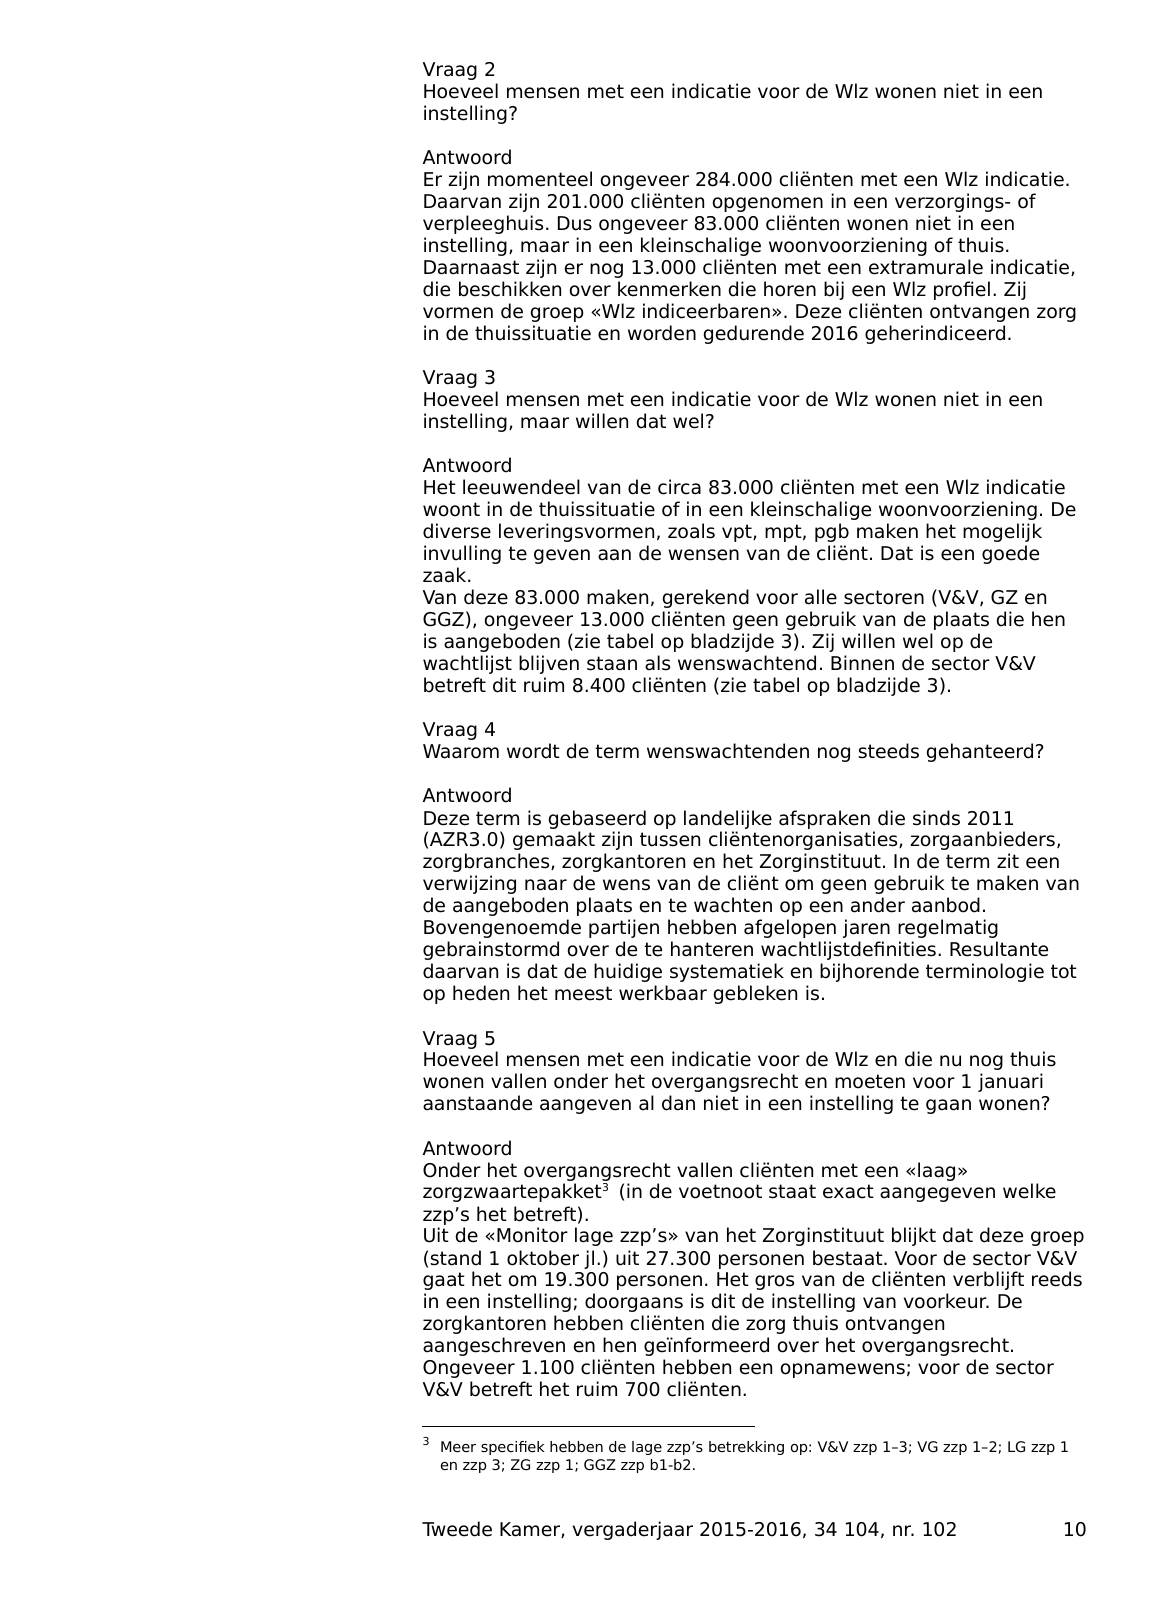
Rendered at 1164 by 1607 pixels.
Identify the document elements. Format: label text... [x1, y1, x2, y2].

text Uit de «Monitor lage zzp’s» van het Zorginstituut blijkt dat deze groep (stand 1 oktober jl.) uit 27.300 personen bestaat. Voor de sector V&V gaat het om 19.300 personen. Het gros van de cliënten verblijft reeds in een instelling; doorgaans is dit de instelling van voorkeur. De zorgkantoren hebben cliënten die zorg thuis ontvangen aangeschreven en hen geïnformeerd over het overgangsrecht. Ongeveer 1.100 cliënten hebben een opnamewens; voor de sector V&V betreft het ruim 700 cliënten. [422, 1225, 1087, 1401]
text Deze term is gebaseerd op landelijke afspraken die sinds 2011 (AZR3.0) gemaakt zijn tussen cliëntenorganisaties, zorgaanbieders, zorgbranches, zorgkantoren en het Zorginstituut. In de term zit een verwijzing naar de wens van de cliënt om geen gebruik te maken van de aangeboden plaats en te wachten op een ander aanbod. Bovengenoemde partijen hebben afgelopen jaren regelmatig gebrainstormd over de te hanteren wachtlijstdefinities. Resultante daarvan is dat de huidige systematiek en bijhorende terminologie tot op heden het meest werkbaar gebleken is. [422, 807, 1087, 1005]
text Meer specifiek hebben de lage zzp’s betrekking op: V&V zzp 1–3; VG zzp 1–2; LG zzp 1 en zzp 3; ZG zzp 1; GGZ zzp b1-b2. [422, 1435, 1087, 1474]
text Hoeveel mensen met een indicatie voor de Wlz wonen niet in een instelling, maar willen dat wel? [422, 389, 1087, 433]
text Antwoord [422, 455, 1087, 477]
text Vraag 4 [422, 719, 1087, 741]
text Vraag 2 [422, 59, 1087, 81]
text Antwoord [422, 1137, 1087, 1159]
text Daarnaast zijn er nog 13.000 cliënten met een extramurale indicatie, die beschikken over kenmerken die horen bij een Wlz profiel. Zij vormen de groep «Wlz indiceerbaren». Deze cliënten ontvangen zorg in de thuissituatie en worden gedurende 2016 geherindiceerd. [422, 257, 1087, 345]
text Van deze 83.000 maken, gerekend voor alle sectoren (V&V, GZ en GGZ), ongeveer 13.000 cliënten geen gebruik van de plaats die hen is aangeboden (zie tabel op bladzijde 3). Zij willen wel op de wachtlijst blijven staan als wenswachtend. Binnen de sector V&V betreft dit ruim 8.400 cliënten (zie tabel op bladzijde 3). [422, 587, 1087, 697]
text Waarom wordt de term wenswachtenden nog steeds gehanteerd? [422, 741, 1087, 763]
text Het leeuwendeel van de circa 83.000 cliënten met een Wlz indicatie woont in de thuissituatie of in een kleinschalige woonvoorziening. De diverse leveringsvormen, zoals vpt, mpt, pgb maken het mogelijk invulling te geven aan de wensen van de cliënt. Dat is een goede zaak. [422, 477, 1087, 587]
text Vraag 3 [422, 367, 1087, 389]
text Antwoord [422, 785, 1087, 807]
text Hoeveel mensen met een indicatie voor de Wlz wonen niet in een instelling? [422, 81, 1087, 125]
text Onder het overgangsrecht vallen cliënten met een «laag» zorgzwaartepakket (in de voetnoot staat exact aangegeven welke zzp’s het betreft). [422, 1159, 1087, 1225]
text Er zijn momenteel ongeveer 284.000 cliënten met een Wlz indicatie. Daarvan zijn 201.000 cliënten opgenomen in een verzorgings- of verpleeghuis. Dus ongeveer 83.000 cliënten wonen niet in een instelling, maar in een kleinschalige woonvoorziening of thuis. [422, 169, 1087, 257]
text Vraag 5 [422, 1027, 1087, 1049]
text Antwoord [422, 147, 1087, 169]
text Hoeveel mensen met een indicatie voor de Wlz en die nu nog thuis wonen vallen onder het overgangsrecht en moeten voor 1 januari aanstaande aangeven al dan niet in een instelling te gaan wonen? [422, 1049, 1087, 1115]
